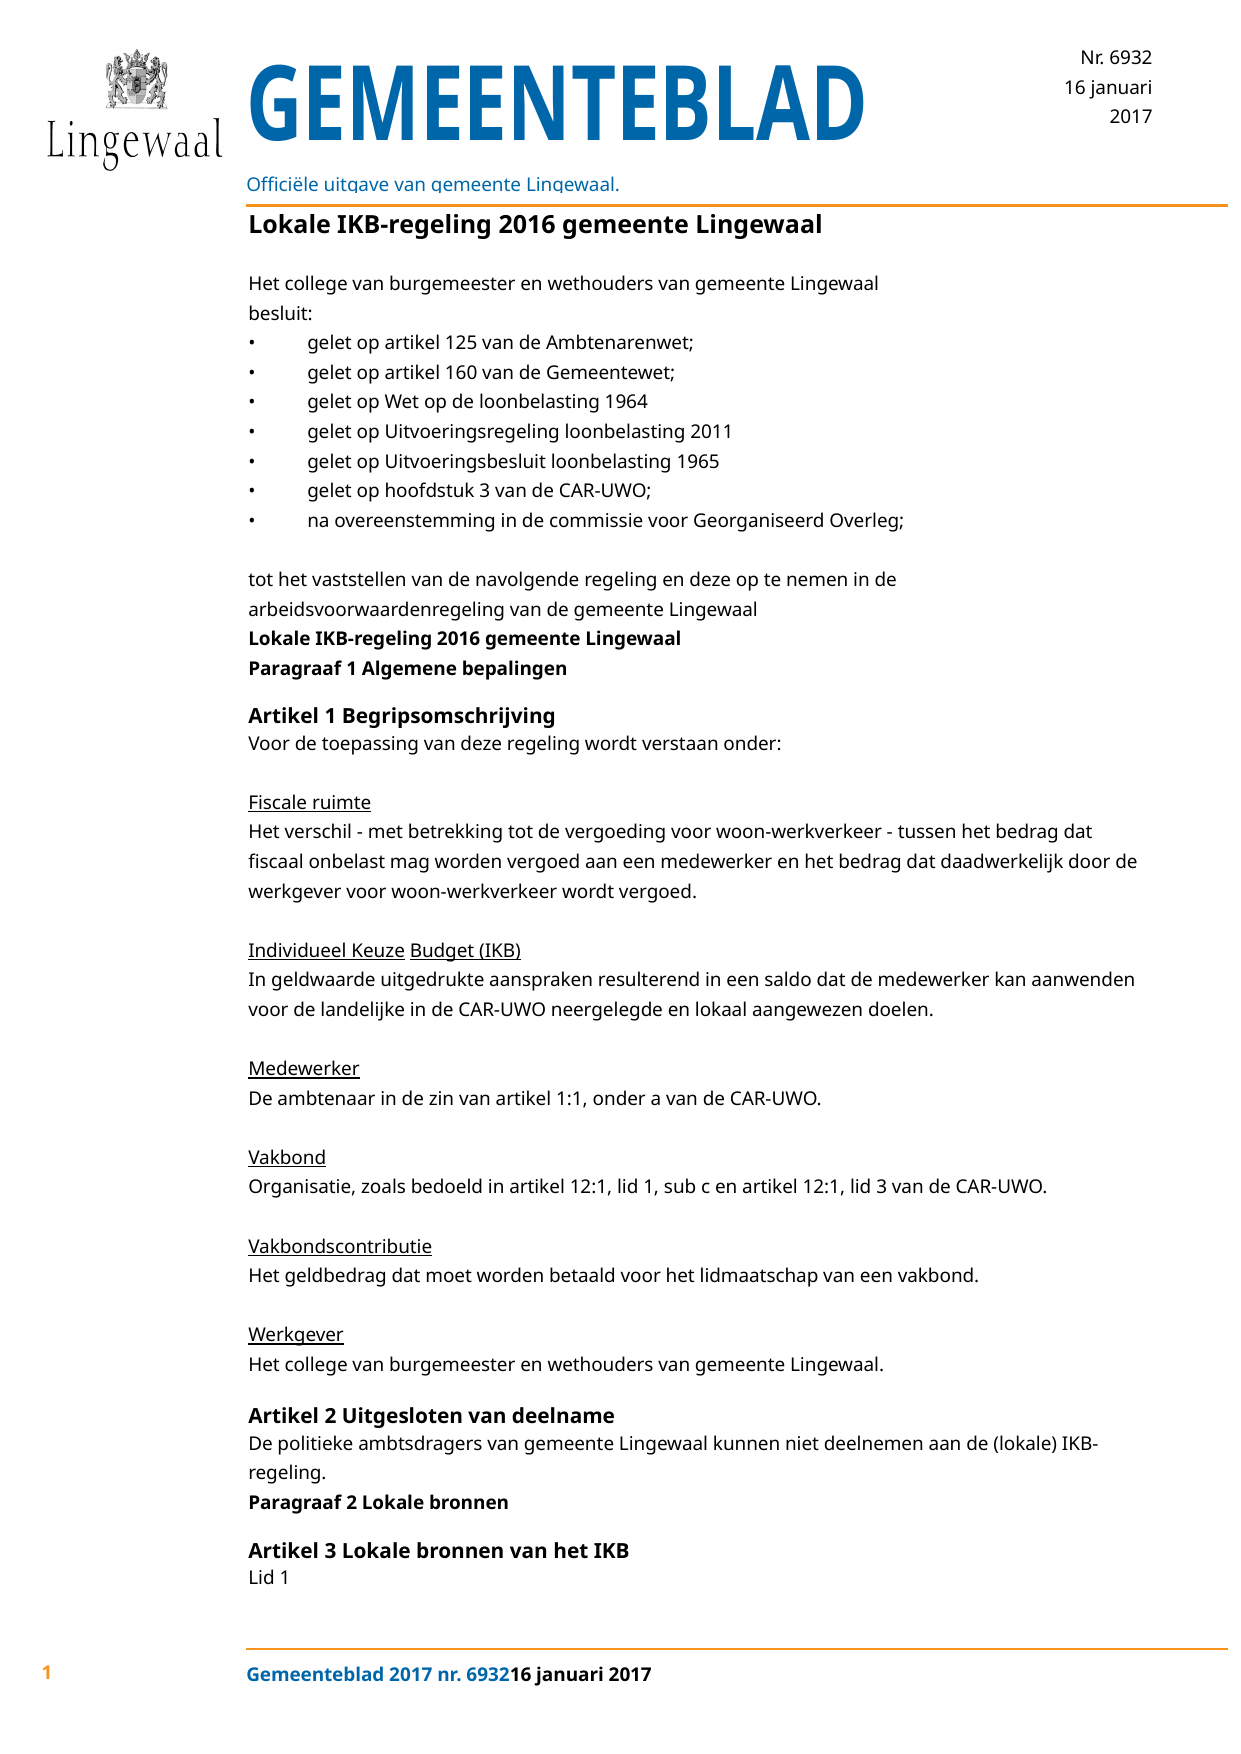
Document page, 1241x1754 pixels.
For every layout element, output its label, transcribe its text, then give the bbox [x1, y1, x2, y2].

text Paragraaf 1 Algemene bepalingen [248, 655, 1152, 681]
text Vakbond [248, 1144, 1152, 1170]
text Voor de toepassing van deze regeling wordt verstaan onder: [248, 730, 1152, 756]
text Het college van burgemeester en wethouders van gemeente Lingewaal. [248, 1351, 1152, 1377]
text Het verschil - met betrekking tot de vergoeding voor woon-werkverkeer - tussen het bedrag dat fiscaal onbelast mag worden vergoed aan een medewerker en het bedrag dat daadwerkelijk door de werkgever voor woon-werkverkeer wordt vergoed. [248, 819, 1152, 903]
text Artikel 3 Lokale bronnen van het IKB [248, 1536, 1152, 1564]
text Werkgever [248, 1322, 1152, 1347]
text Lokale IKB-regeling 2016 gemeente Lingewaal [248, 207, 1152, 241]
text Organisatie, zoals bedoeld in artikel 12:1, lid 1, sub c en artikel 12:1, lid 3 van de CAR-UWO. [248, 1174, 1152, 1199]
text De politieke ambtsdragers van gemeente Lingewaal kunnen niet deelnemen aan de (lokale) IKB-regeling. [248, 1430, 1152, 1485]
list gelet op artikel 125 van de Ambtenarenwet; [248, 329, 1152, 355]
list gelet op Uitvoeringsregeling loonbelasting 2011 [248, 418, 1152, 444]
text Lokale IKB-regeling 2016 gemeente Lingewaal [248, 625, 1152, 651]
text In geldwaarde uitgedrukte aanspraken resulterend in een saldo dat de medewerker kan aanwenden voor de landelijke in de CAR-UWO neergelegde en lokaal aangewezen doelen. [248, 967, 1152, 1022]
text tot het vaststellen van de navolgende regeling en deze op te nemen in de arbeidsvoorwaardenregeling van de gemeente Lingewaal [248, 566, 1152, 621]
text De ambtenaar in de zin van artikel 1:1, onder a van de CAR-UWO. [248, 1085, 1152, 1111]
text Artikel 2 Uitgesloten van deelname [248, 1402, 1152, 1430]
text Fiscale ruimte [248, 789, 1152, 815]
text Paragraaf 2 Lokale bronnen [248, 1489, 1152, 1515]
list na overeenstemming in de commissie voor Georganiseerd Overleg; [248, 507, 1152, 533]
text Het college van burgemeester en wethouders van gemeente Lingewaal [248, 270, 1152, 296]
text besluit: [248, 300, 1152, 326]
list gelet op hoofdstuk 3 van de CAR-UWO; [248, 477, 1152, 503]
list gelet op Wet op de loonbelasting 1964 [248, 389, 1152, 414]
text Medewerker [248, 1055, 1152, 1081]
list gelet op Uitvoeringsbesluit loonbelasting 1965 [248, 448, 1152, 473]
picture [41, 47, 231, 172]
text Artikel 1 Begripsomschrijving [248, 701, 1152, 730]
text Vakbondscontributie [248, 1233, 1152, 1258]
text Individueel Keuze Budget (IKB) [248, 937, 1152, 963]
text Het geldbedrag dat moet worden betaald voor het lidmaatschap van een vakbond. [248, 1262, 1152, 1288]
list gelet op artikel 160 van de Gemeentewet; [248, 359, 1152, 385]
text Lid 1 [248, 1564, 1152, 1590]
